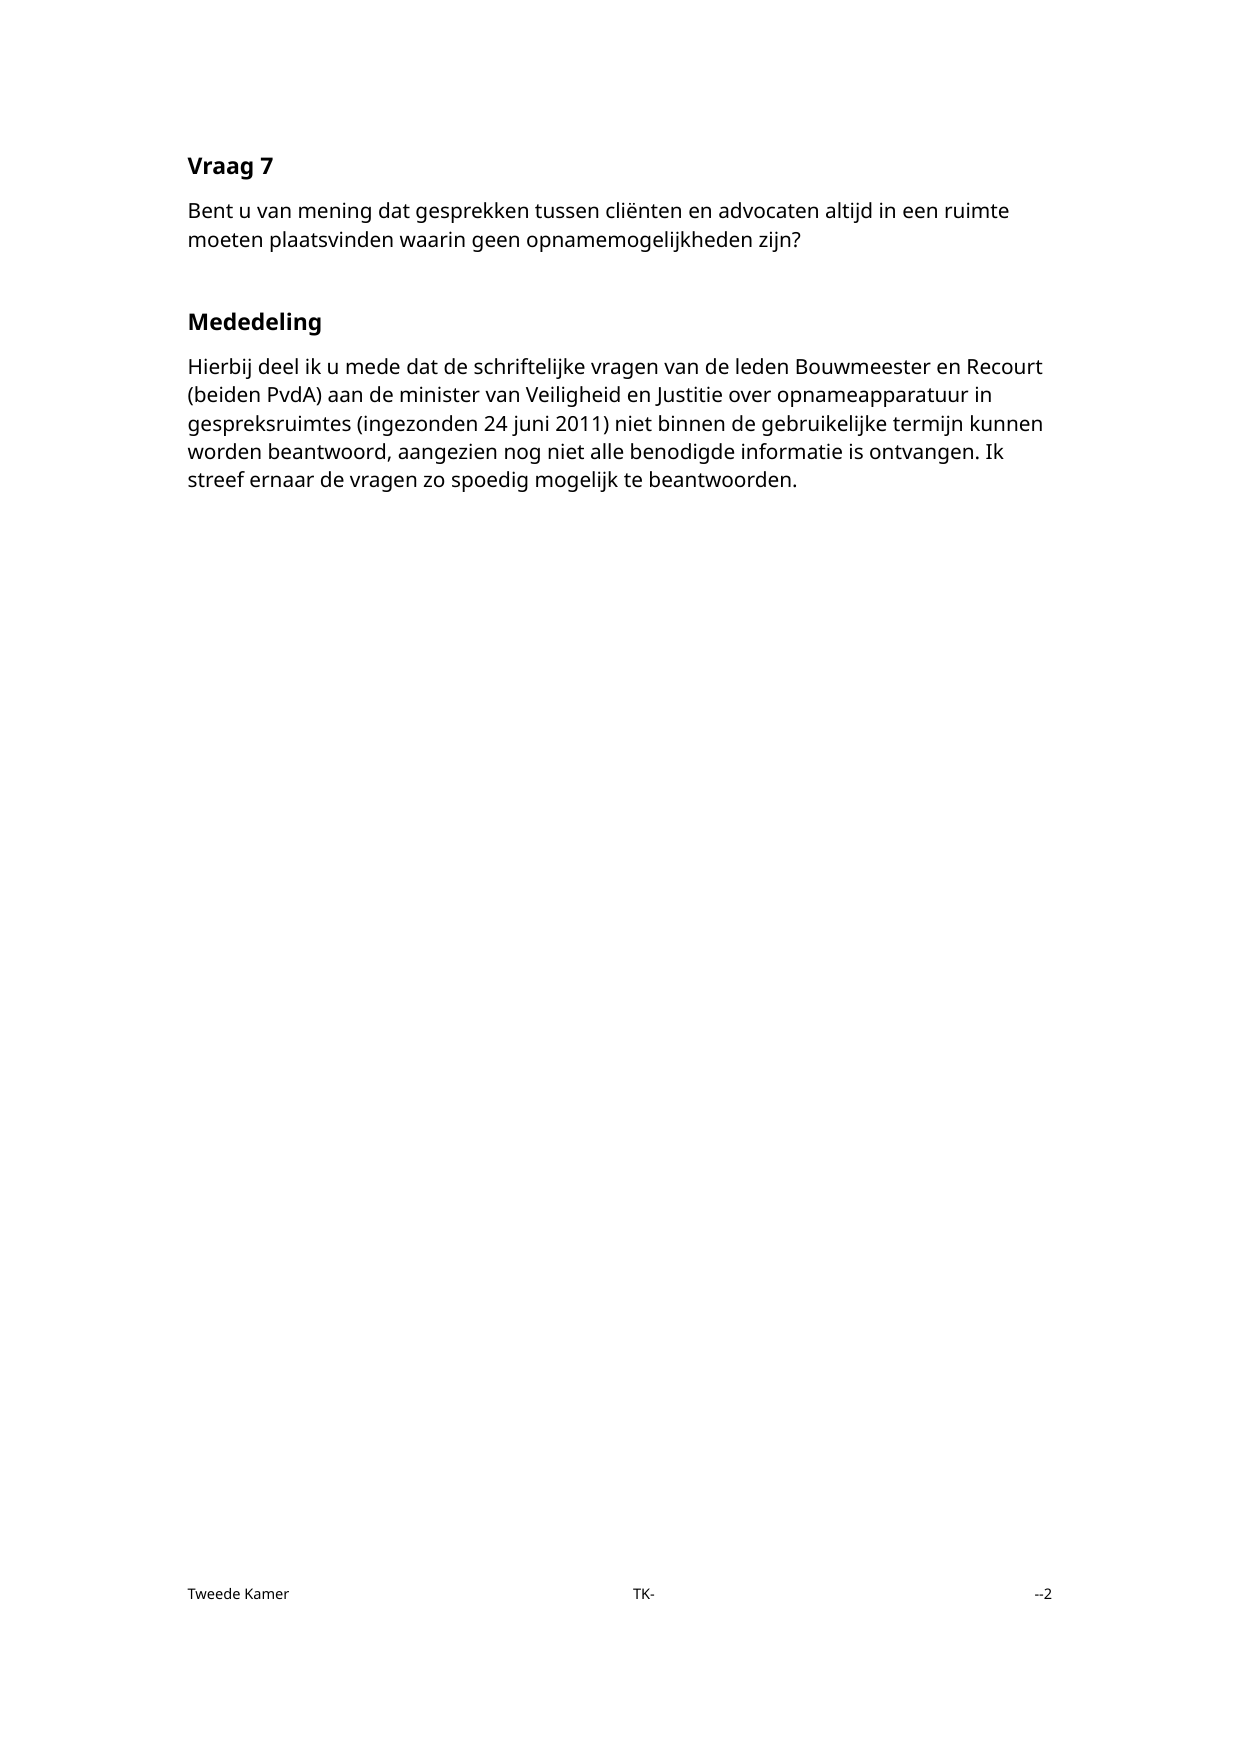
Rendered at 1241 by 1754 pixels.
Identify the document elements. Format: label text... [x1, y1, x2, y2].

text Hierbij deel ik u mede dat de schriftelijke vragen van de leden Bouwmeester en Recourt (beiden PvdA) aan de minister van Veiligheid en Justitie over opnameapparatuur in gespreksruimtes (ingezonden 24 juni 2011) niet binnen de gebruikelijke termijn kunnen worden beantwoord, aangezien nog niet alle benodigde informatie is ontvangen. Ik streef ernaar de vragen zo spoedig mogelijk te beantwoorden. [187, 352, 1053, 494]
subtitle Mededeling [187, 306, 1053, 337]
subtitle Vraag 7 [187, 150, 1053, 181]
text Bent u van mening dat gesprekken tussen cliënten en advocaten altijd in een ruimte moeten plaatsvinden waarin geen opnamemogelijkheden zijn? [187, 196, 1053, 253]
